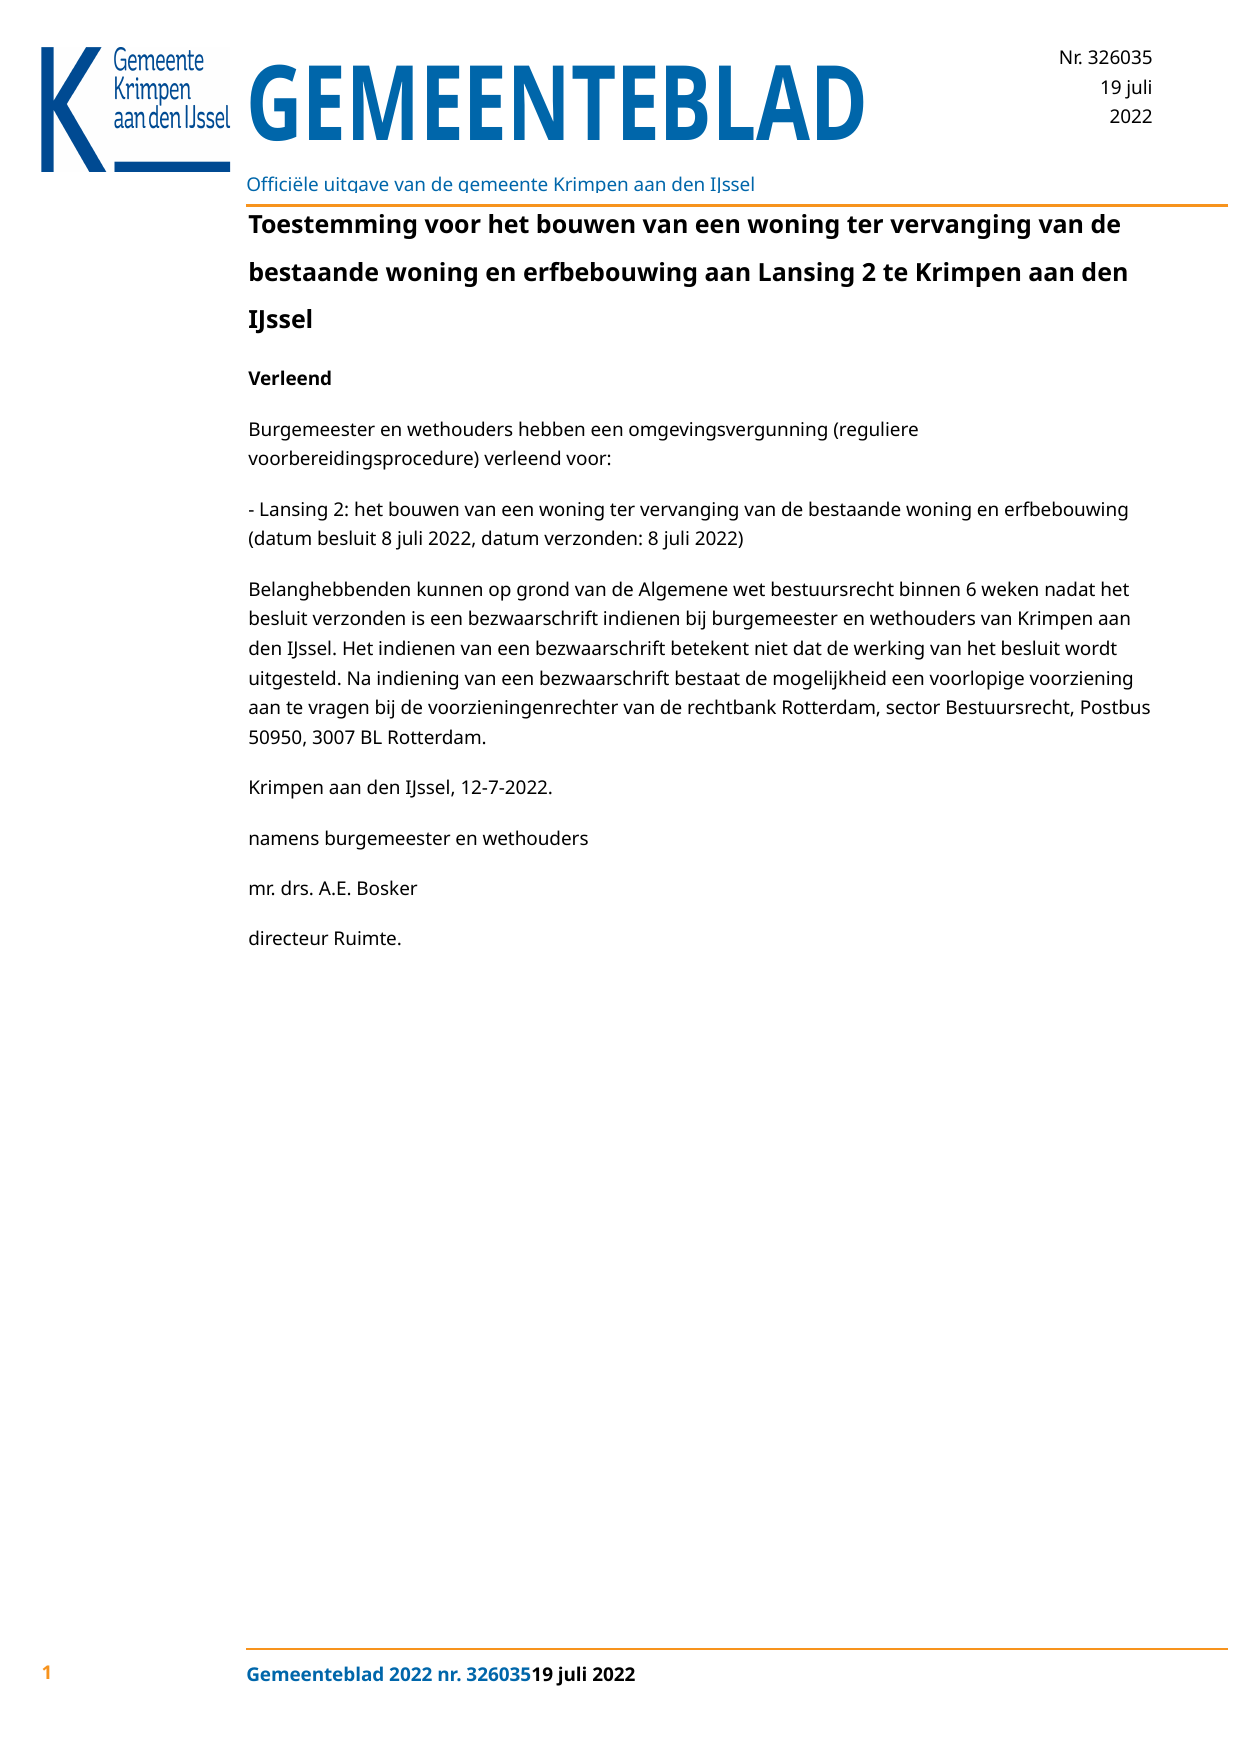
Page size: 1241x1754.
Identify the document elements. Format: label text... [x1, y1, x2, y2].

text mr. drs. A.E. Bosker [248, 875, 1152, 901]
text Verleend [248, 366, 1152, 391]
text - Lansing 2: het bouwen van een woning ter vervanging van de bestaande woning en erfbebouwing (datum besluit 8 juli 2022, datum verzonden: 8 juli 2022) [248, 496, 1152, 551]
picture [41, 47, 231, 172]
text Burgemeester en wethouders hebben een omgevingsvergunning (reguliere voorbereidingsprocedure) verleend voor: [248, 416, 1152, 471]
text Belanghebbenden kunnen op grond van de Algemene wet bestuursrecht binnen 6 weken nadat het besluit verzonden is een bezwaarschrift indienen bij burgemeester en wethouders van Krimpen aan den IJssel. Het indienen van een bezwaarschrift betekent niet dat de werking van het besluit wordt uitgesteld. Na indiening van een bezwaarschrift bestaat de mogelijkheid een voorlopige voorziening aan te vragen bij de voorzieningenrechter van de rechtbank Rotterdam, sector Bestuursrecht, Postbus 50950, 3007 BL Rotterdam. [248, 576, 1152, 749]
text Toestemming voor het bouwen van een woning ter vervanging van de bestaande woning en erfbebouwing aan Lansing 2 te Krimpen aan den IJssel [248, 207, 1152, 336]
text directeur Ruimte. [248, 926, 1152, 951]
text namens burgemeester en wethouders [248, 825, 1152, 850]
text Krimpen aan den IJssel, 12-7-2022. [248, 774, 1152, 800]
